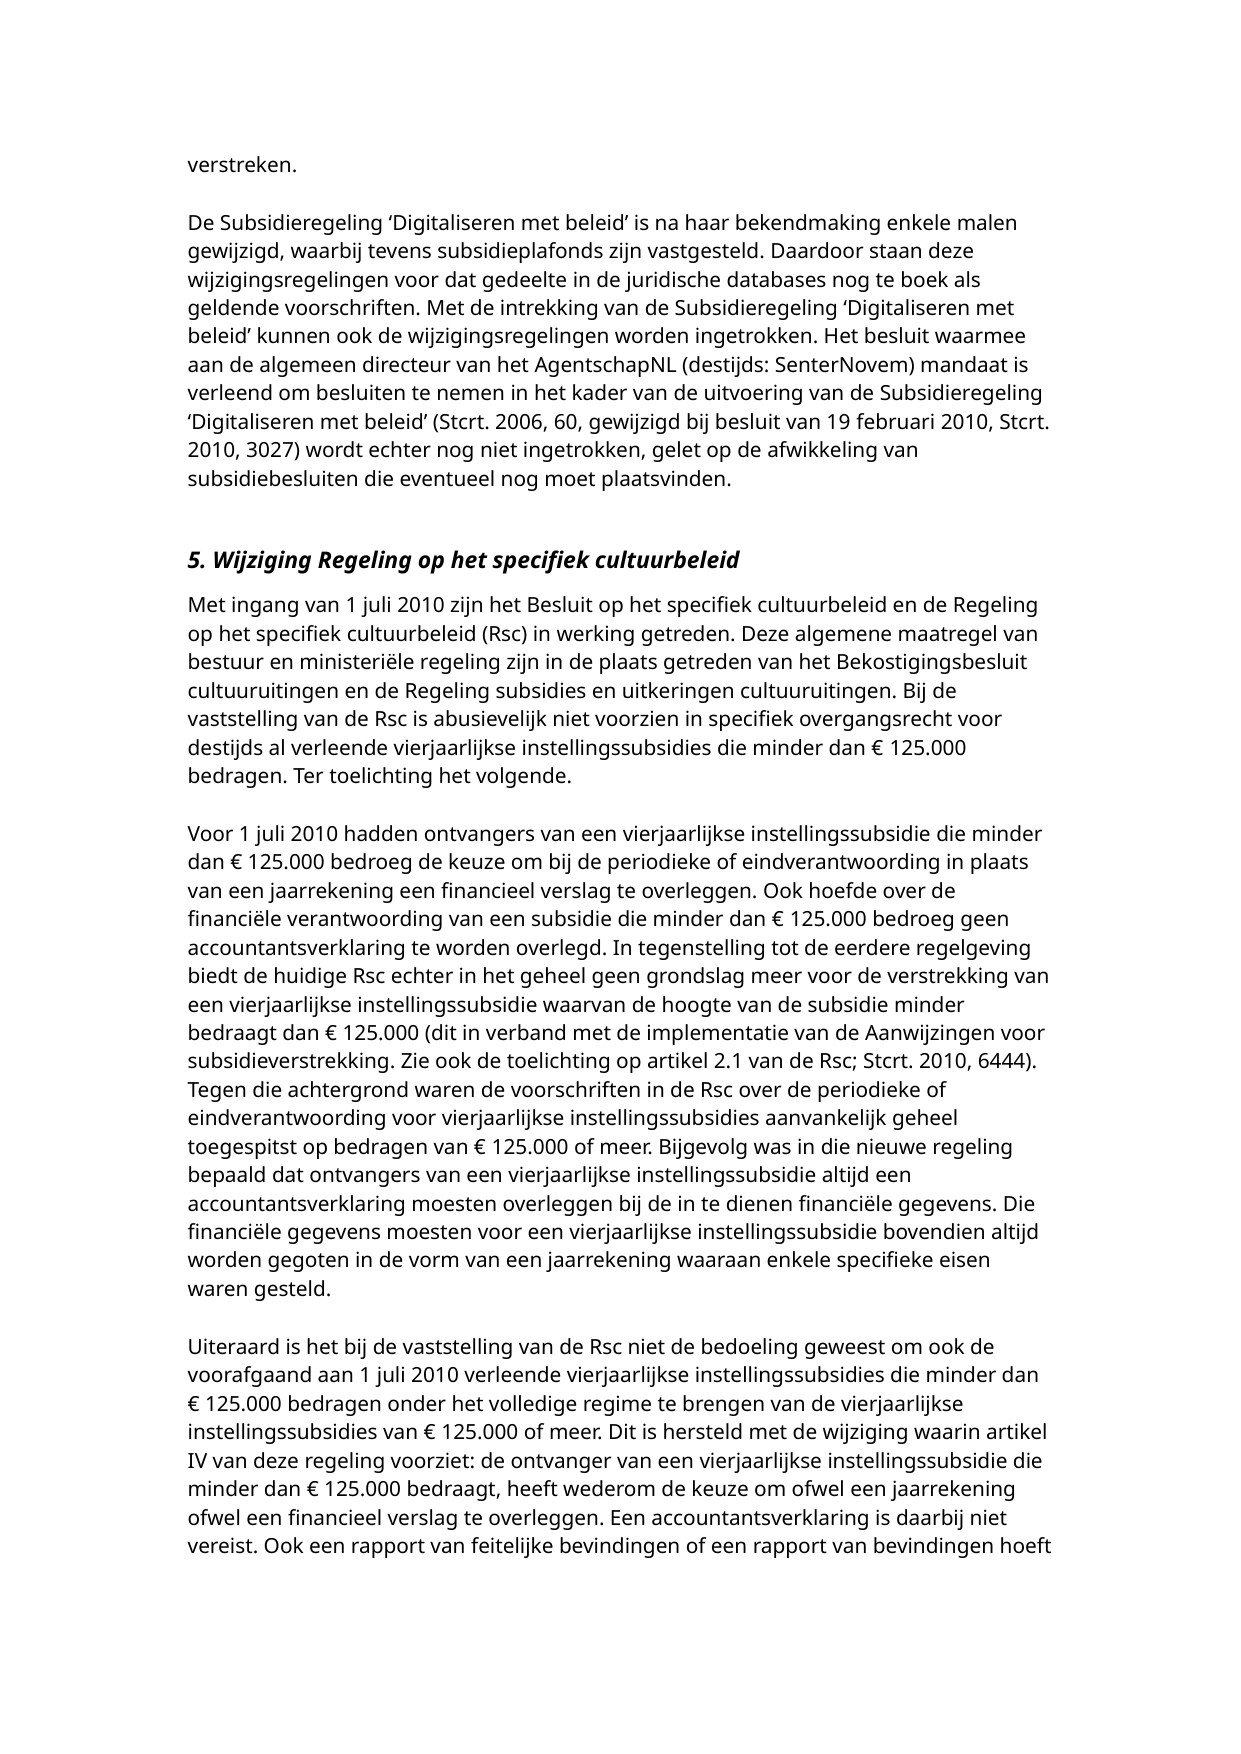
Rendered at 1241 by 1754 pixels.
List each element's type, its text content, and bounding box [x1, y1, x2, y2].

text Uiteraard is het bij de vaststelling van de Rsc niet de bedoeling geweest om ook de voorafgaand aan 1 juli 2010 verleende vierjaarlijkse instellingssubsidies die minder dan € 125.000 bedragen onder het volledige regime te brengen van de vierjaarlijkse instellingssubsidies van € 125.000 of meer. Dit is hersteld met de wijziging waarin artikel IV van deze regeling voorziet: de ontvanger van een vierjaarlijkse instellingssubsidie die minder dan € 125.000 bedraagt, heeft wederom de keuze om ofwel een jaarrekening ofwel een financieel verslag te overleggen. Een accountantsverklaring is daarbij niet vereist. Ook een rapport van feitelijke bevindingen of een rapport van bevindingen hoeft [187, 1332, 1053, 1559]
text Met ingang van 1 juli 2010 zijn het Besluit op het specifiek cultuurbeleid en de Regeling op het specifiek cultuurbeleid (Rsc) in werking getreden. Deze algemene maatregel van bestuur en ministeriële regeling zijn in de plaats getreden van het Bekostigingsbesluit cultuuruitingen en de Regeling subsidies en uitkeringen cultuuruitingen. Bij de vaststelling van de Rsc is abusievelijk niet voorzien in specifiek overgangsrecht voor destijds al verleende vierjaarlijkse instellingssubsidies die minder dan € 125.000 bedragen. Ter toelichting het volgende. [187, 591, 1053, 789]
text De Subsidieregeling ‘Digitaliseren met beleid’ is na haar bekendmaking enkele malen gewijzigd, waarbij tevens subsidieplafonds zijn vastgesteld. Daardoor staan deze wijzigingsregelingen voor dat gedeelte in de juridische databases nog te boek als geldende voorschriften. Met de intrekking van de Subsidieregeling ‘Digitaliseren met beleid’ kunnen ook de wijzigingsregelingen worden ingetrokken. Het besluit waarmee aan de algemeen directeur van het AgentschapNL (destijds: SenterNovem) mandaat is verleend om besluiten te nemen in het kader van de uitvoering van de Subsidieregeling ‘Digitaliseren met beleid’ (Stcrt. 2006, 60, gewijzigd bij besluit van 19 februari 2010, Stcrt. 2010, 3027) wordt echter nog niet ingetrokken, gelet op de afwikkeling van subsidiebesluiten die eventueel nog moet plaatsvinden. [187, 208, 1053, 492]
text Voor 1 juli 2010 hadden ontvangers van een vierjaarlijkse instellingssubsidie die minder dan € 125.000 bedroeg de keuze om bij de periodieke of eindverantwoording in plaats van een jaarrekening een financieel verslag te overleggen. Ook hoefde over de financiële verantwoording van een subsidie die minder dan € 125.000 bedroeg geen accountantsverklaring te worden overlegd. In tegenstelling tot de eerdere regelgeving biedt de huidige Rsc echter in het geheel geen grondslag meer voor de verstrekking van een vierjaarlijkse instellingssubsidie waarvan de hoogte van de subsidie minder bedraagt dan € 125.000 (dit in verband met de implementatie van de Aanwijzingen voor subsidieverstrekking. Zie ook de toelichting op artikel 2.1 van de Rsc; Stcrt. 2010, 6444). Tegen die achtergrond waren de voorschriften in de Rsc over de periodieke of eindverantwoording voor vierjaarlijkse instellingssubsidies aanvankelijk geheel toegespitst op bedragen van € 125.000 of meer. Bijgevolg was in die nieuwe regeling bepaald dat ontvangers van een vierjaarlijkse instellingssubsidie altijd een accountantsverklaring moesten overleggen bij de in te dienen financiële gegevens. Die financiële gegevens moesten voor een vierjaarlijkse instellingssubsidie bovendien altijd worden gegoten in de vorm van een jaarrekening waaraan enkele specifieke eisen waren gesteld. [187, 819, 1053, 1302]
text verstreken. [187, 150, 1053, 178]
subtitle 5. Wijziging Regeling op het specifiek cultuurbeleid [187, 544, 1053, 576]
